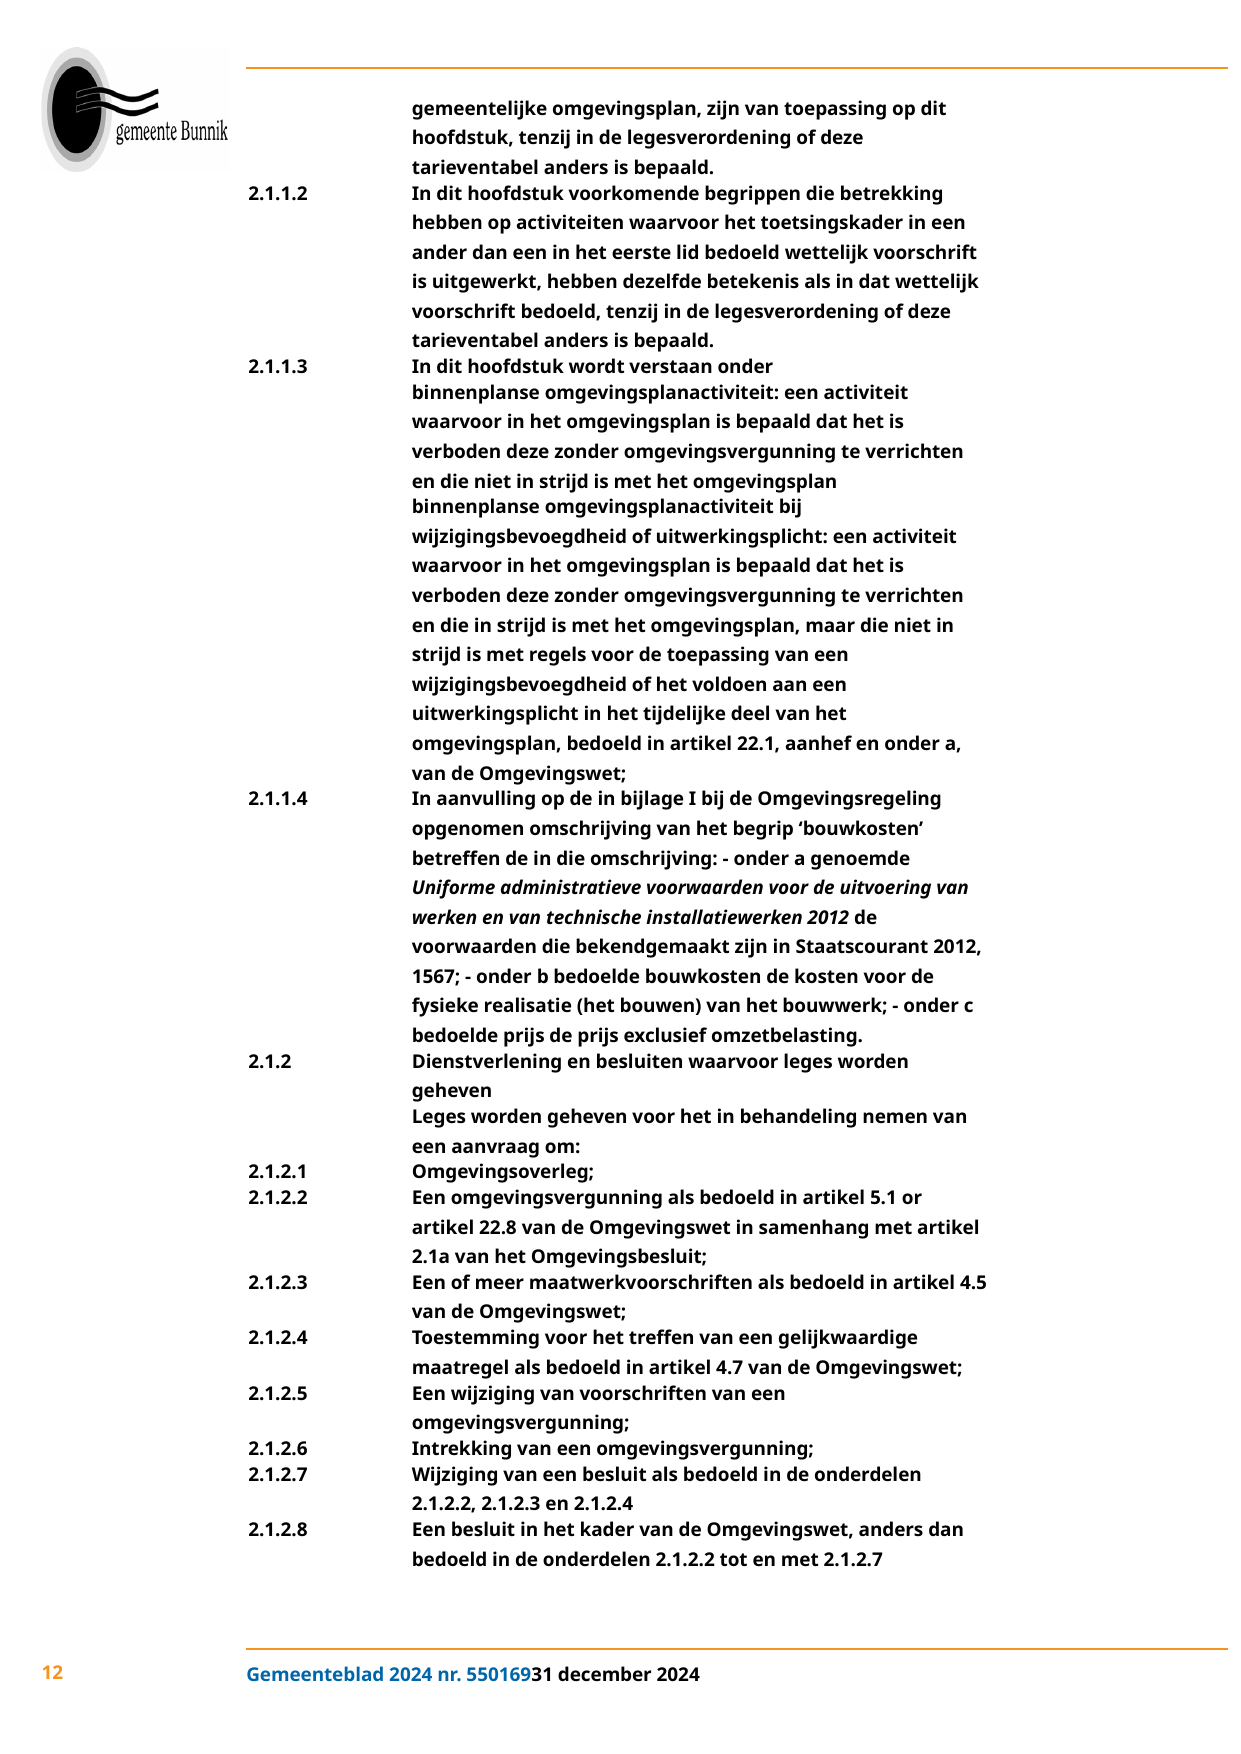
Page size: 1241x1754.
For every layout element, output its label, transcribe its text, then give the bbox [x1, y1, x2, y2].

table_cell binnenplanse omgevingsplanactiviteit: een activiteit waarvoor in het omgevingsplan is bepaald dat het is verboden deze zonder omgevingsvergunning te verrichten en die niet in strijd is met het omgevingsplan [412, 379, 988, 493]
table_cell [988, 1516, 1152, 1571]
table_cell [988, 1571, 1152, 1597]
table_cell [988, 180, 1152, 353]
table_cell 2.1.2.6 [248, 1435, 412, 1461]
table_cell [248, 1103, 412, 1158]
table_cell binnenplanse omgevingsplanactiviteit bij wijzigingsbevoegdheid of uitwerkingsplicht: een activiteit waarvoor in het omgevingsplan is bepaald dat het is verboden deze zonder omgevingsvergunning te verrichten en die in strijd is met het omgevingsplan, maar die niet in strijd is met regels voor de toepassing van een wijzigingsbevoegdheid of het voldoen aan een uitwerkingsplicht in het tijdelijke deel van het omgevingsplan, bedoeld in artikel 22.1, aanhef en onder a, van de Omgevingswet; [412, 494, 988, 786]
table_cell In dit hoofdstuk wordt verstaan onder [412, 353, 988, 379]
table_cell 2.1.2.1 [248, 1159, 412, 1184]
table_cell [988, 1435, 1152, 1461]
table_cell 2.1.2.4 [248, 1325, 412, 1380]
table_cell [412, 1571, 988, 1597]
table_cell [248, 95, 412, 180]
table_cell [988, 1048, 1152, 1103]
table_cell Dienstverlening en besluiten waarvoor leges worden geheven [412, 1048, 988, 1103]
table_cell [248, 1571, 412, 1597]
table_cell Wijziging van een besluit als bedoeld in de onderdelen 2.1.2.2, 2.1.2.3 en 2.1.2.4 [412, 1461, 988, 1516]
table_cell Toestemming voor het treffen van een gelijkwaardige maatregel als bedoeld in artikel 4.7 van de Omgevingswet; [412, 1325, 988, 1380]
table_cell Een wijziging van voorschriften van een omgevingsvergunning; [412, 1380, 988, 1435]
table_cell 2.1.1.4 [248, 786, 412, 1048]
table_cell 2.1.2.2 [248, 1184, 412, 1269]
table_cell [988, 494, 1152, 786]
table_cell 2.1.1.2 [248, 180, 412, 353]
table_cell [988, 1325, 1152, 1380]
table_cell [988, 1461, 1152, 1516]
table_cell [988, 786, 1152, 1048]
table_cell Leges worden geheven voor het in behandeling nemen van een aanvraag om: [412, 1103, 988, 1158]
table_cell 2.1.2.8 [248, 1516, 412, 1571]
table_cell 2.1.1.3 [248, 353, 412, 379]
table_cell Een of meer maatwerkvoorschriften als bedoeld in artikel 4.5 van de Omgevingswet; [412, 1269, 988, 1324]
table_cell [988, 1269, 1152, 1324]
picture [41, 47, 231, 172]
table_cell Een besluit in het kader van de Omgevingswet, anders dan bedoeld in de onderdelen 2.1.2.2 tot en met 2.1.2.7 [412, 1516, 988, 1571]
table_cell [988, 1159, 1152, 1184]
table_cell 2.1.2.3 [248, 1269, 412, 1324]
table_cell Omgevingsoverleg; [412, 1159, 988, 1184]
table_cell [988, 353, 1152, 379]
table_cell Intrekking van een omgevingsvergunning; [412, 1435, 988, 1461]
table_cell In dit hoofdstuk voorkomende begrippen die betrekking hebben op activiteiten waarvoor het toetsingskader in een ander dan een in het eerste lid bedoeld wettelijk voorschrift is uitgewerkt, hebben dezelfde betekenis als in dat wettelijk voorschrift bedoeld, tenzij in de legesverordening of deze tarieventabel anders is bepaald. [412, 180, 988, 353]
table_cell [248, 494, 412, 786]
table_cell [988, 95, 1152, 180]
table_cell [988, 379, 1152, 493]
table_cell [988, 1184, 1152, 1269]
table_cell [988, 1103, 1152, 1158]
table_cell [988, 1380, 1152, 1435]
table_cell gemeentelijke omgevingsplan, zijn van toepassing op dit hoofdstuk, tenzij in de legesverordening of deze tarieventabel anders is bepaald. [412, 95, 988, 180]
table_cell 2.1.2.5 [248, 1380, 412, 1435]
table_cell 2.1.2 [248, 1048, 412, 1103]
table_cell Een omgevingsvergunning als bedoeld in artikel 5.1 or artikel 22.8 van de Omgevingswet in samenhang met artikel 2.1a van het Omgevingsbesluit; [412, 1184, 988, 1269]
table_cell 2.1.2.7 [248, 1461, 412, 1516]
table_cell [248, 379, 412, 493]
table_cell In aanvulling op de in bijlage I bij de Omgevingsregeling opgenomen omschrijving van het begrip ‘bouwkosten’ betreffen de in die omschrijving: - onder a genoemde Uniforme administratieve voorwaarden voor de uitvoering van werken en van technische installatiewerken 2012 de voorwaarden die bekendgemaakt zijn in Staatscourant 2012, 1567; - onder b bedoelde bouwkosten de kosten voor de fysieke realisatie (het bouwen) van het bouwwerk; - onder c bedoelde prijs de prijs exclusief omzetbelasting. [412, 786, 988, 1048]
